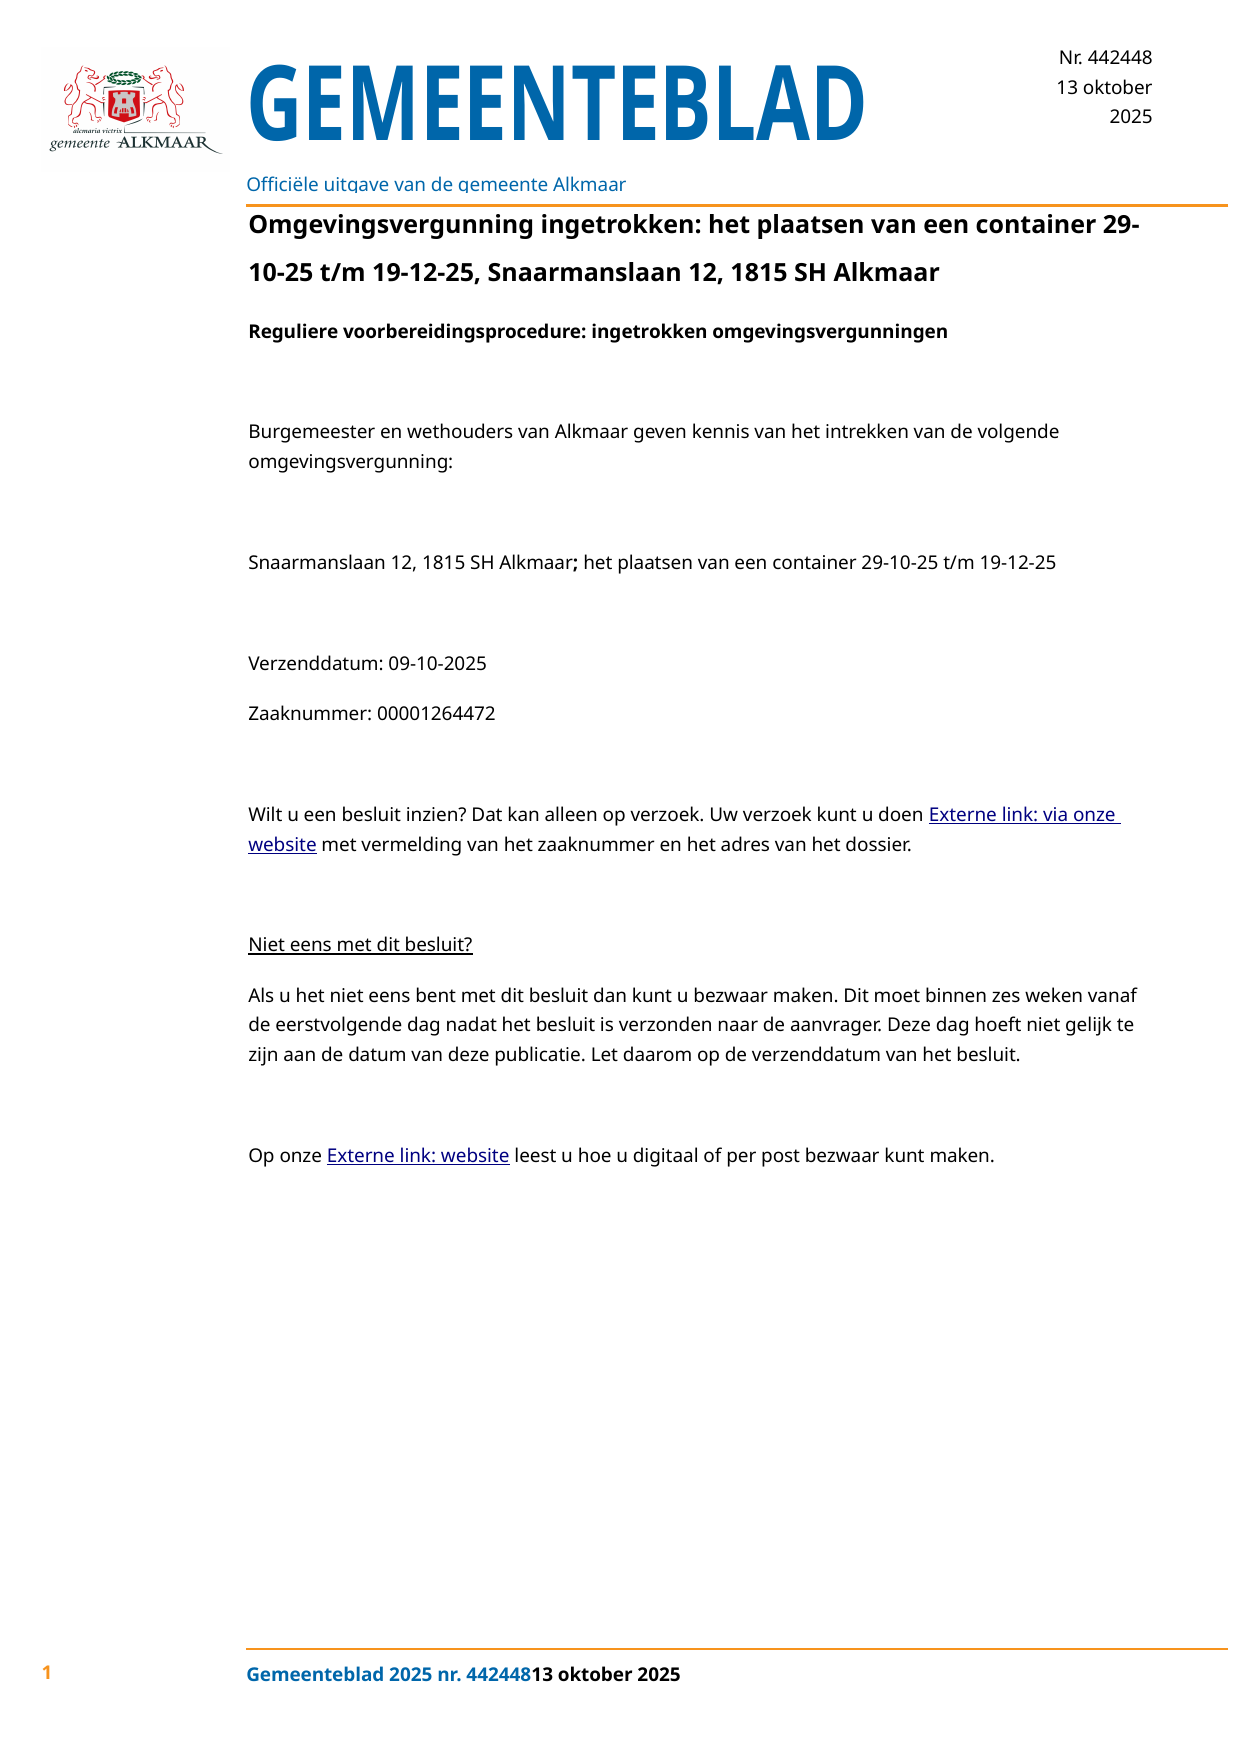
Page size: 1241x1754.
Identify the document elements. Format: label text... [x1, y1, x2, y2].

text Zaaknummer: 00001264472 [248, 700, 1152, 726]
picture [41, 47, 231, 172]
text Niet eens met dit besluit? [248, 932, 1152, 957]
text Reguliere voorbereidingsprocedure: ingetrokken omgevingsvergunningen [248, 318, 1152, 344]
text Omgevingsvergunning ingetrokken: het plaatsen van een container 29-10-25 t/m 19-12-25, Snaarmanslaan 12, 1815 SH Alkmaar [248, 207, 1152, 288]
text Als u het niet eens bent met dit besluit dan kunt u bezwaar maken. Dit moet binnen zes weken vanaf de eerstvolgende dag nadat het besluit is verzonden naar de aanvrager. Deze dag hoeft niet gelijk te zijn aan de datum van deze publicatie. Let daarom op de verzenddatum van het besluit. [248, 982, 1152, 1067]
text Op onze Externe link: website leest u hoe u digitaal of per post bezwaar kunt maken. [248, 1142, 1152, 1168]
text Verzenddatum: 09-10-2025 [248, 650, 1152, 676]
text Snaarmanslaan 12, 1815 SH Alkmaar; het plaatsen van een container 29-10-25 t/m 19-12-25 [248, 549, 1152, 575]
text Burgemeester en wethouders van Alkmaar geven kennis van het intrekken van de volgende omgevingsvergunning: [248, 419, 1152, 474]
text Wilt u een besluit inzien? Dat kan alleen op verzoek. Uw verzoek kunt u doen Externe link: via onze website met vermelding van het zaaknummer en het adres van het dossier. [248, 801, 1152, 857]
